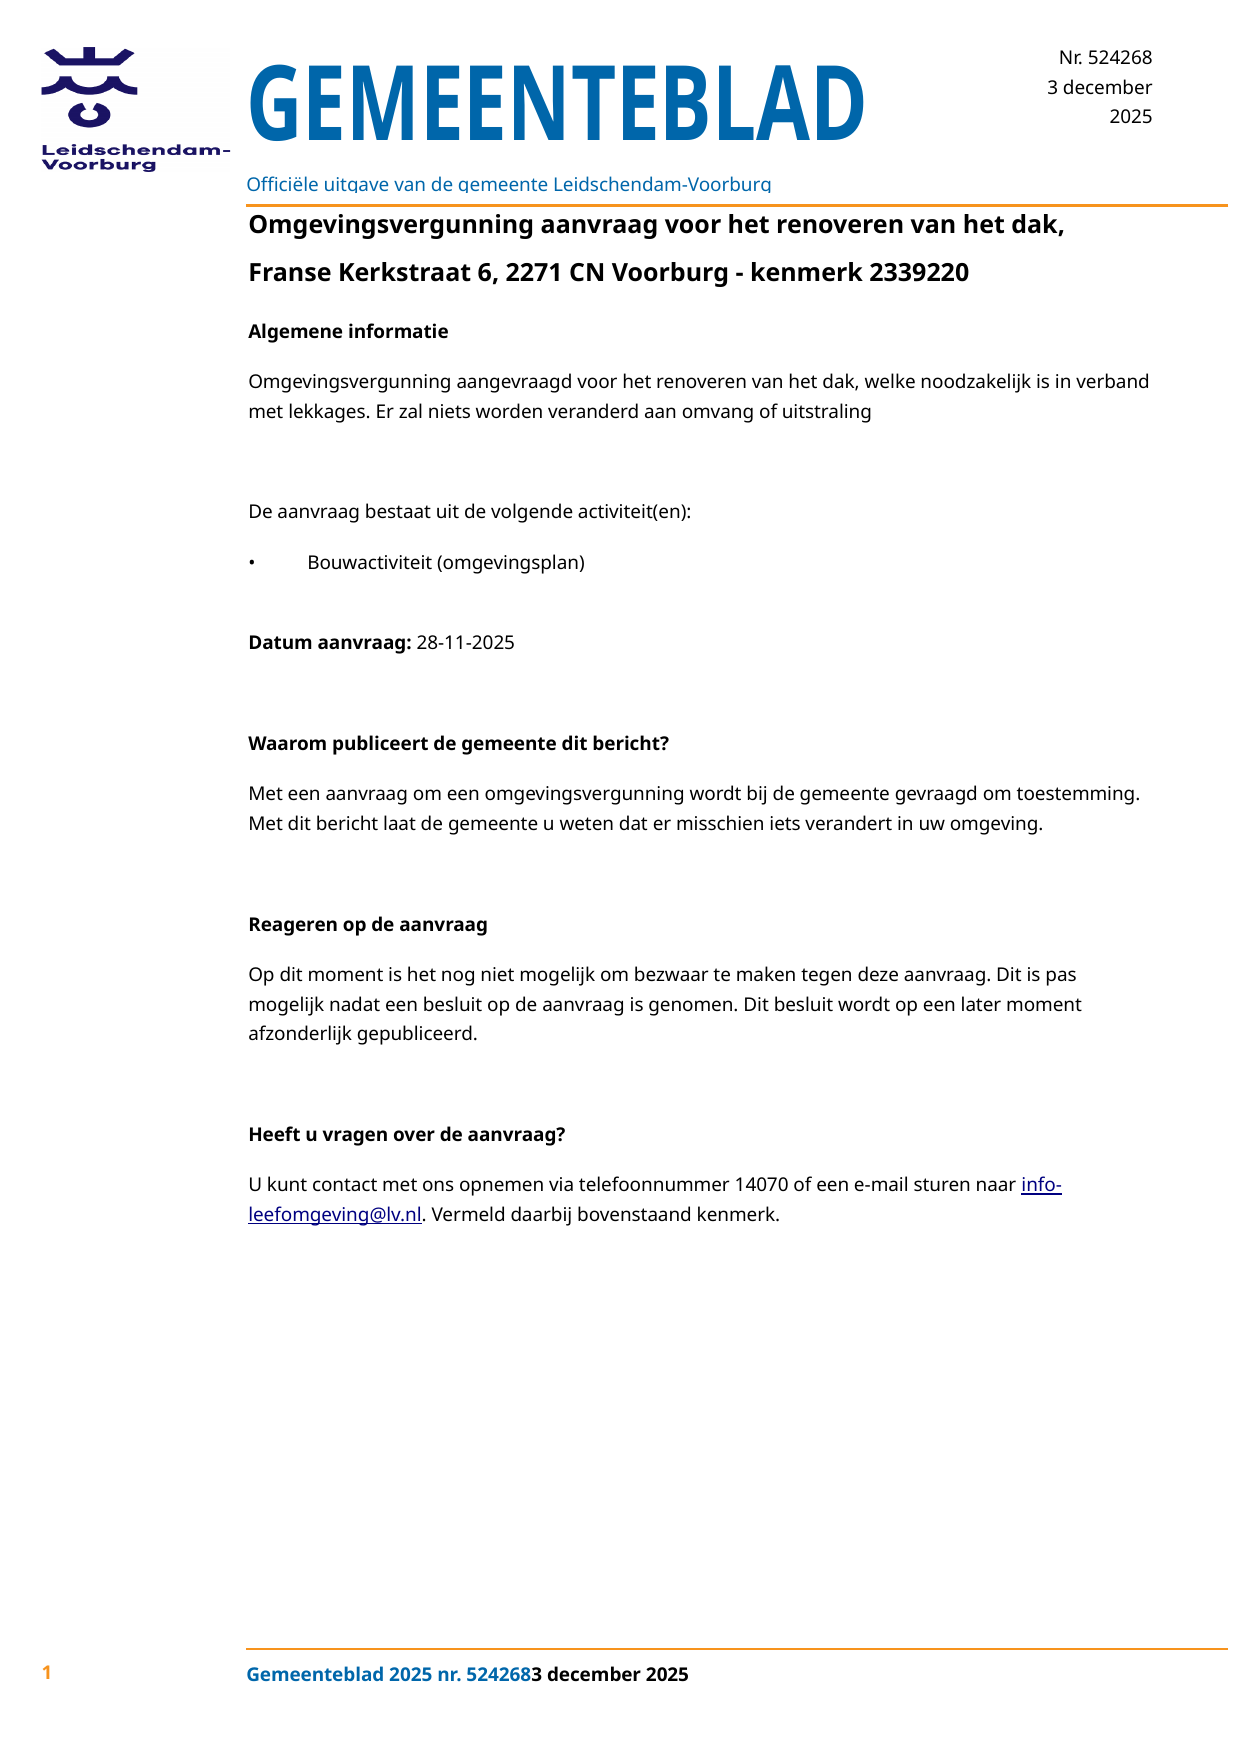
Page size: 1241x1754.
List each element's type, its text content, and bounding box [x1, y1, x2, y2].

text Op dit moment is het nog niet mogelijk om bezwaar te maken tegen deze aanvraag. Dit is pas mogelijk nadat een besluit op de aanvraag is genomen. Dit besluit wordt op een later moment afzonderlijk gepubliceerd. [248, 961, 1152, 1046]
text De aanvraag bestaat uit de volgende activiteit(en): [248, 499, 1152, 524]
text Datum aanvraag: 28-11-2025 [248, 629, 1152, 655]
list Bouwactiviteit (omgevingsplan) [248, 549, 1152, 575]
picture [41, 47, 231, 172]
text Omgevingsvergunning aangevraagd voor het renoveren van het dak, welke noodzakelijk is in verband met lekkages. Er zal niets worden veranderd aan omvang of uitstraling [248, 368, 1152, 424]
text Waarom publiceert de gemeente dit bericht? [248, 730, 1152, 756]
text Algemene informatie [248, 318, 1152, 344]
text Met een aanvraag om een omgevingsvergunning wordt bij de gemeente gevraagd om toestemming. Met dit bericht laat de gemeente u weten dat er misschien iets verandert in uw omgeving. [248, 780, 1152, 836]
text Heeft u vragen over de aanvraag? [248, 1121, 1152, 1147]
text Omgevingsvergunning aanvraag voor het renoveren van het dak, Franse Kerkstraat 6, 2271 CN Voorburg - kenmerk 2339220 [248, 207, 1152, 288]
text Reageren op de aanvraag [248, 911, 1152, 937]
text U kunt contact met ons opnemen via telefoonnummer 14070 of een e-mail sturen naar info-leefomgeving@lv.nl. Vermeld daarbij bovenstaand kenmerk. [248, 1172, 1152, 1227]
